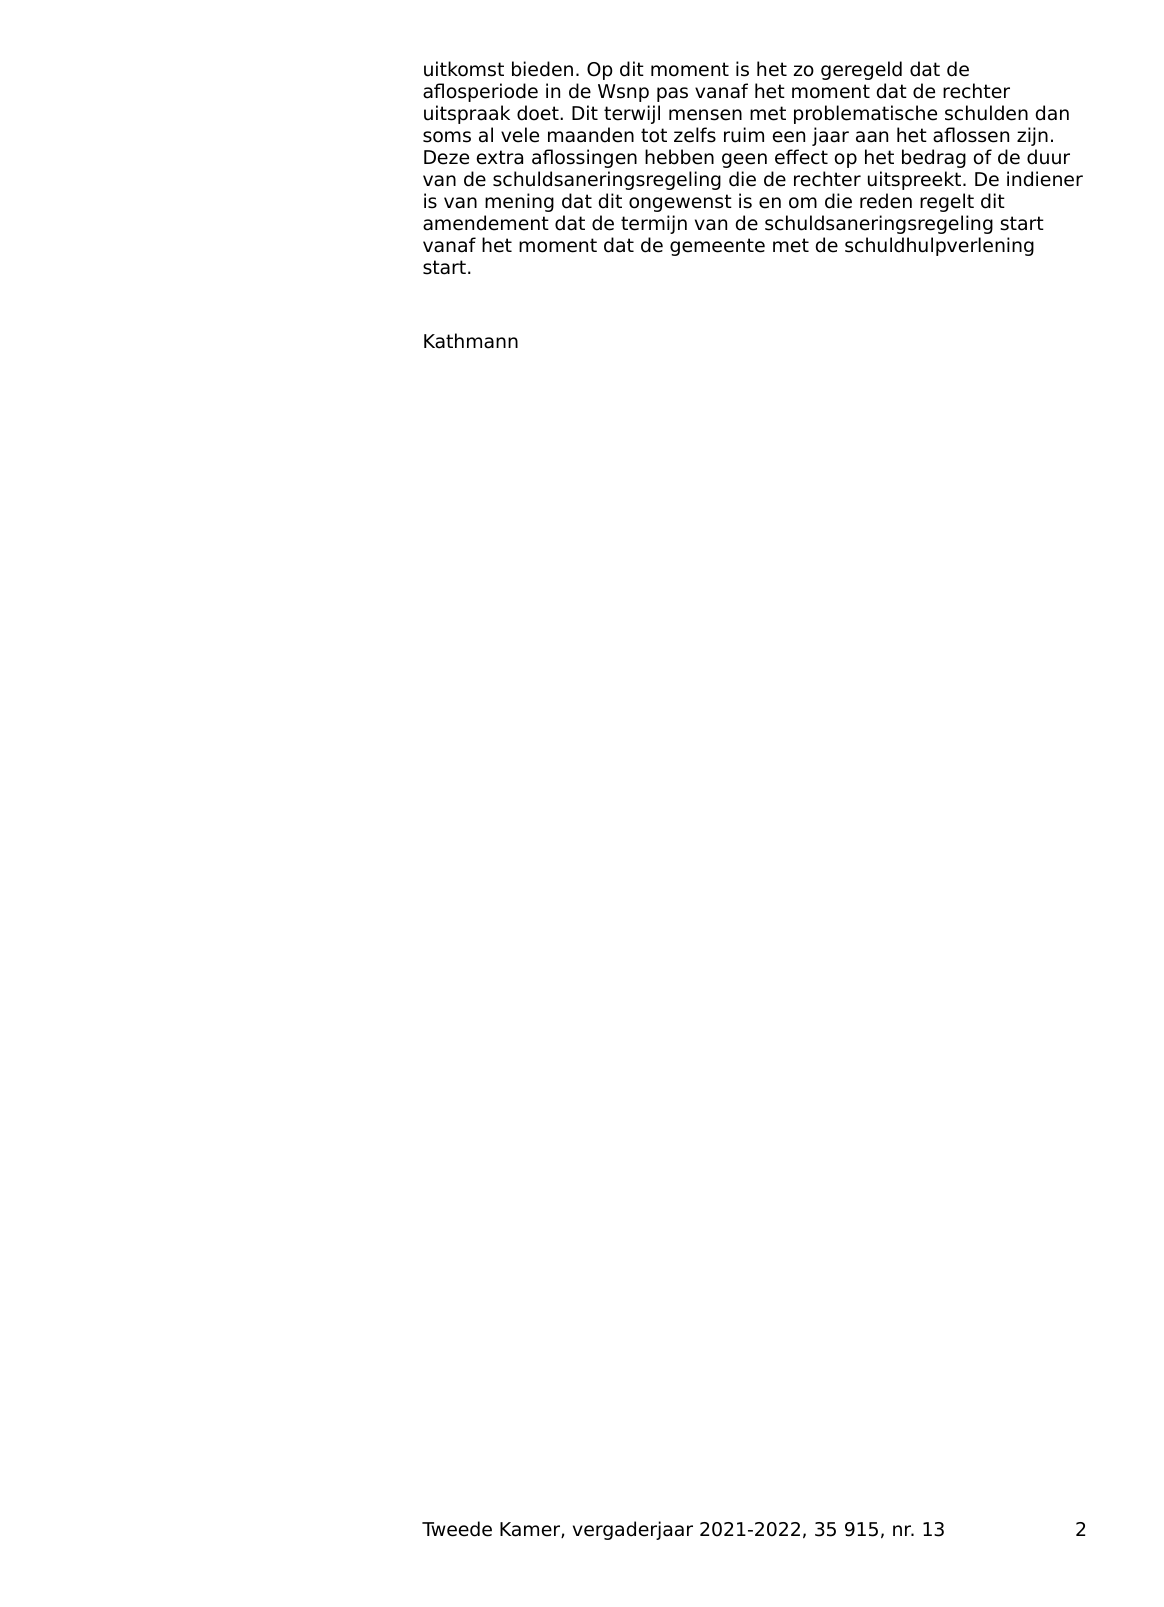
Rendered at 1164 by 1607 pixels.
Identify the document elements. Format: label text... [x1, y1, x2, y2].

text uitkomst bieden. Op dit moment is het zo geregeld dat de aflosperiode in de Wsnp pas vanaf het moment dat de rechter uitspraak doet. Dit terwijl mensen met problematische schulden dan soms al vele maanden tot zelfs ruim een jaar aan het aflossen zijn. Deze extra aflossingen hebben geen effect op het bedrag of de duur van de schuldsaneringsregeling die de rechter uitspreekt. De indiener is van mening dat dit ongewenst is en om die reden regelt dit amendement dat de termijn van de schuldsaneringsregeling start vanaf het moment dat de gemeente met de schuldhulpverlening start. [422, 59, 1087, 279]
text Kathmann [422, 309, 1087, 353]
